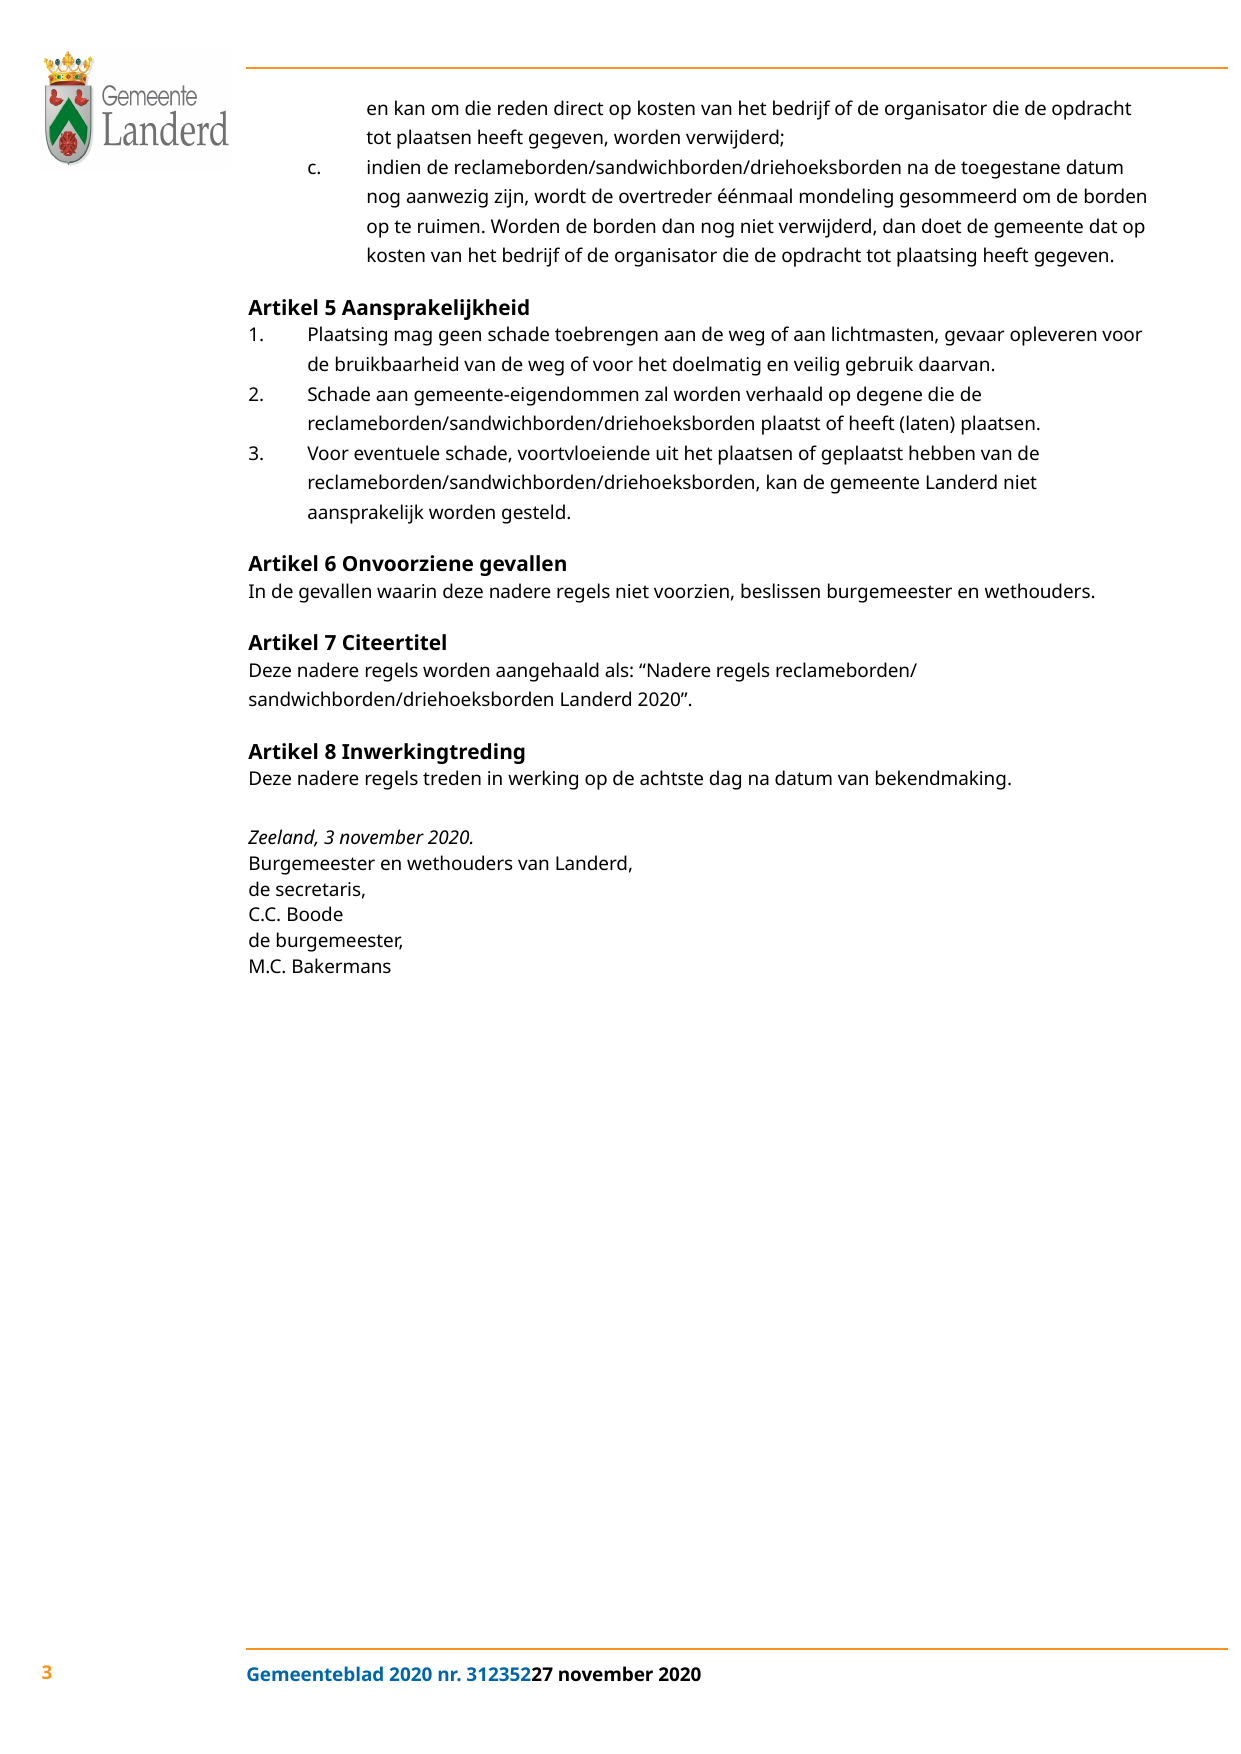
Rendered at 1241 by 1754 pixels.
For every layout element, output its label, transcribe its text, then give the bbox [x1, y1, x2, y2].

text Burgemeester en wethouders van Landerd, [248, 850, 1152, 876]
text de burgemeester, [248, 927, 1152, 953]
list Plaatsing mag geen schade toebrengen aan de weg of aan lichtmasten, gevaar opleveren voor de bruikbaarheid van de weg of voor het doelmatig en veilig gebruik daarvan. [248, 322, 1152, 377]
list Schade aan gemeente-eigendommen zal worden verhaald op degene die de reclameborden/sandwichborden/driehoeksborden plaatst of heeft (laten) plaatsen. [248, 381, 1152, 436]
text C.C. Boode [248, 902, 1152, 927]
text de secretaris, [248, 876, 1152, 902]
text Artikel 6 Onvoorziene gevallen [248, 549, 1152, 578]
text Artikel 8 Inwerkingtreding [248, 737, 1152, 765]
list Voor eventuele schade, voortvloeiende uit het plaatsen of geplaatst hebben van de reclameborden/sandwichborden/driehoeksborden, kan de gemeente Landerd niet aansprakelijk worden gesteld. [248, 440, 1152, 525]
text M.C. Bakermans [248, 953, 1152, 979]
list en kan om die reden direct op kosten van het bedrijf of de organisator die de opdracht tot plaatsen heeft gegeven, worden verwijderd; [307, 95, 1152, 150]
text Deze nadere regels treden in werking op de achtste dag na datum van bekendmaking. [248, 765, 1152, 791]
picture [41, 47, 231, 172]
list indien de reclameborden/sandwichborden/driehoeksborden na de toegestane datum nog aanwezig zijn, wordt de overtreder éénmaal mondeling gesommeerd om de borden op te ruimen. Worden de borden dan nog niet verwijderd, dan doet de gemeente dat op kosten van het bedrijf of de organisator die de opdracht tot plaatsing heeft gegeven. [307, 154, 1152, 268]
text Zeeland, 3 november 2020. [248, 824, 1152, 850]
text In de gevallen waarin deze nadere regels niet voorzien, beslissen burgemeester en wethouders. [248, 578, 1152, 604]
text Deze nadere regels worden aangehaald als: “Nadere regels reclameborden/ sandwichborden/driehoeksborden Landerd 2020”. [248, 657, 1152, 712]
text Artikel 5 Aansprakelijkheid [248, 293, 1152, 322]
text Artikel 7 Citeertitel [248, 628, 1152, 657]
